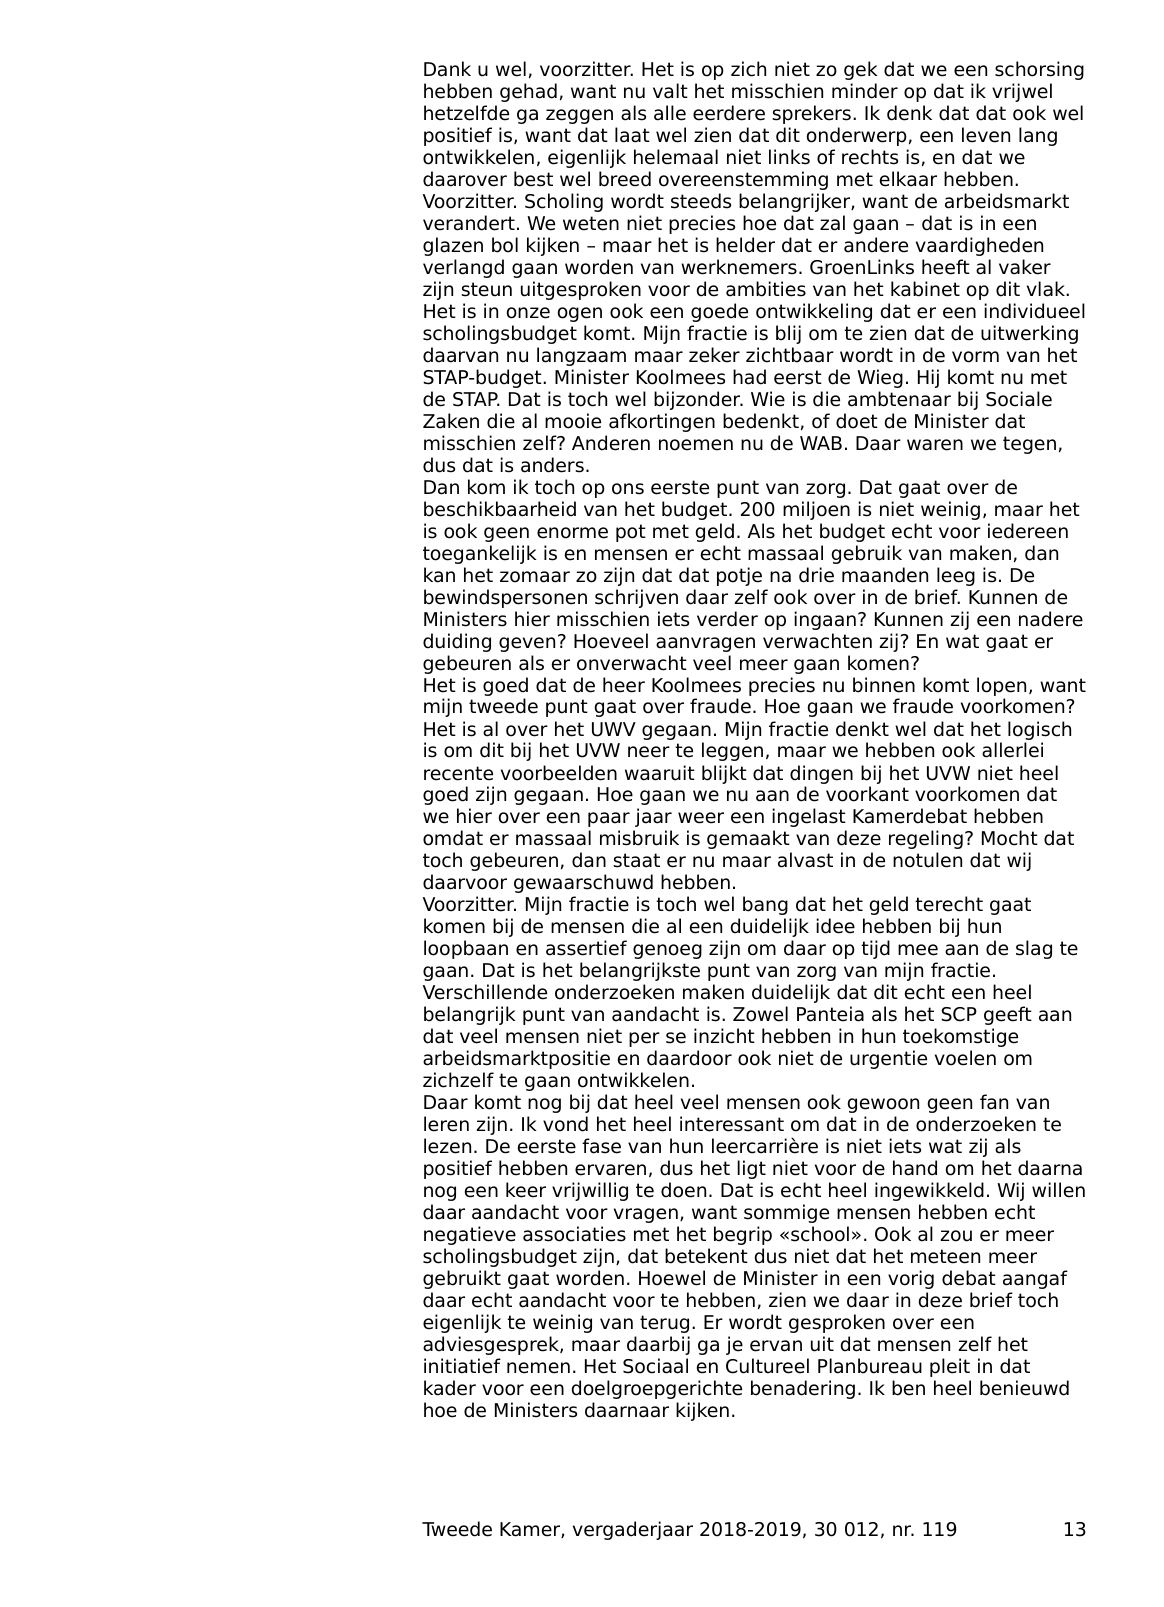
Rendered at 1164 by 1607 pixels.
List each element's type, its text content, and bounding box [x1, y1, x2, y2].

text Daar komt nog bij dat heel veel mensen ook gewoon geen fan van leren zijn. Ik vond het heel interessant om dat in de onderzoeken te lezen. De eerste fase van hun leercarrière is niet iets wat zij als positief hebben ervaren, dus het ligt niet voor de hand om het daarna nog een keer vrijwillig te doen. Dat is echt heel ingewikkeld. Wij willen daar aandacht voor vragen, want sommige mensen hebben echt negatieve associaties met het begrip «school». Ook al zou er meer scholingsbudget zijn, dat betekent dus niet dat het meteen meer gebruikt gaat worden. Hoewel de Minister in een vorig debat aangaf daar echt aandacht voor te hebben, zien we daar in deze brief toch eigenlijk te weinig van terug. Er wordt gesproken over een adviesgesprek, maar daarbij ga je ervan uit dat mensen zelf het initiatief nemen. Het Sociaal en Cultureel Planbureau pleit in dat kader voor een doelgroepgerichte benadering. Ik ben heel benieuwd hoe de Ministers daarnaar kijken. [422, 1092, 1087, 1422]
text Dan kom ik toch op ons eerste punt van zorg. Dat gaat over de beschikbaarheid van het budget. 200 miljoen is niet weinig, maar het is ook geen enorme pot met geld. Als het budget echt voor iedereen toegankelijk is en mensen er echt massaal gebruik van maken, dan kan het zomaar zo zijn dat dat potje na drie maanden leeg is. De bewindspersonen schrijven daar zelf ook over in de brief. Kunnen de Ministers hier misschien iets verder op ingaan? Kunnen zij een nadere duiding geven? Hoeveel aanvragen verwachten zij? En wat gaat er gebeuren als er onverwacht veel meer gaan komen? [422, 477, 1087, 674]
text Voorzitter. Mijn fractie is toch wel bang dat het geld terecht gaat komen bij de mensen die al een duidelijk idee hebben bij hun loopbaan en assertief genoeg zijn om daar op tijd mee aan de slag te gaan. Dat is het belangrijkste punt van zorg van mijn fractie. Verschillende onderzoeken maken duidelijk dat dit echt een heel belangrijk punt van aandacht is. Zowel Panteia als het SCP geeft aan dat veel mensen niet per se inzicht hebben in hun toekomstige arbeidsmarktpositie en daardoor ook niet de urgentie voelen om zichzelf te gaan ontwikkelen. [422, 894, 1087, 1092]
text Het is goed dat de heer Koolmees precies nu binnen komt lopen, want mijn tweede punt gaat over fraude. Hoe gaan we fraude voorkomen? Het is al over het UWV gegaan. Mijn fractie denkt wel dat het logisch is om dit bij het UVW neer te leggen, maar we hebben ook allerlei recente voorbeelden waaruit blijkt dat dingen bij het UVW niet heel goed zijn gegaan. Hoe gaan we nu aan de voorkant voorkomen dat we hier over een paar jaar weer een ingelast Kamerdebat hebben omdat er massaal misbruik is gemaakt van deze regeling? Mocht dat toch gebeuren, dan staat er nu maar alvast in de notulen dat wij daarvoor gewaarschuwd hebben. [422, 674, 1087, 894]
text Dank u wel, voorzitter. Het is op zich niet zo gek dat we een schorsing hebben gehad, want nu valt het misschien minder op dat ik vrijwel hetzelfde ga zeggen als alle eerdere sprekers. Ik denk dat dat ook wel positief is, want dat laat wel zien dat dit onderwerp, een leven lang ontwikkelen, eigenlijk helemaal niet links of rechts is, en dat we daarover best wel breed overeenstemming met elkaar hebben. [422, 59, 1087, 191]
text Voorzitter. Scholing wordt steeds belangrijker, want de arbeidsmarkt verandert. We weten niet precies hoe dat zal gaan – dat is in een glazen bol kijken – maar het is helder dat er andere vaardigheden verlangd gaan worden van werknemers. GroenLinks heeft al vaker zijn steun uitgesproken voor de ambities van het kabinet op dit vlak. Het is in onze ogen ook een goede ontwikkeling dat er een individueel scholingsbudget komt. Mijn fractie is blij om te zien dat de uitwerking daarvan nu langzaam maar zeker zichtbaar wordt in de vorm van het STAP-budget. Minister Koolmees had eerst de Wieg. Hij komt nu met de STAP. Dat is toch wel bijzonder. Wie is die ambtenaar bij Sociale Zaken die al mooie afkortingen bedenkt, of doet de Minister dat misschien zelf? Anderen noemen nu de WAB. Daar waren we tegen, dus dat is anders. [422, 191, 1087, 477]
